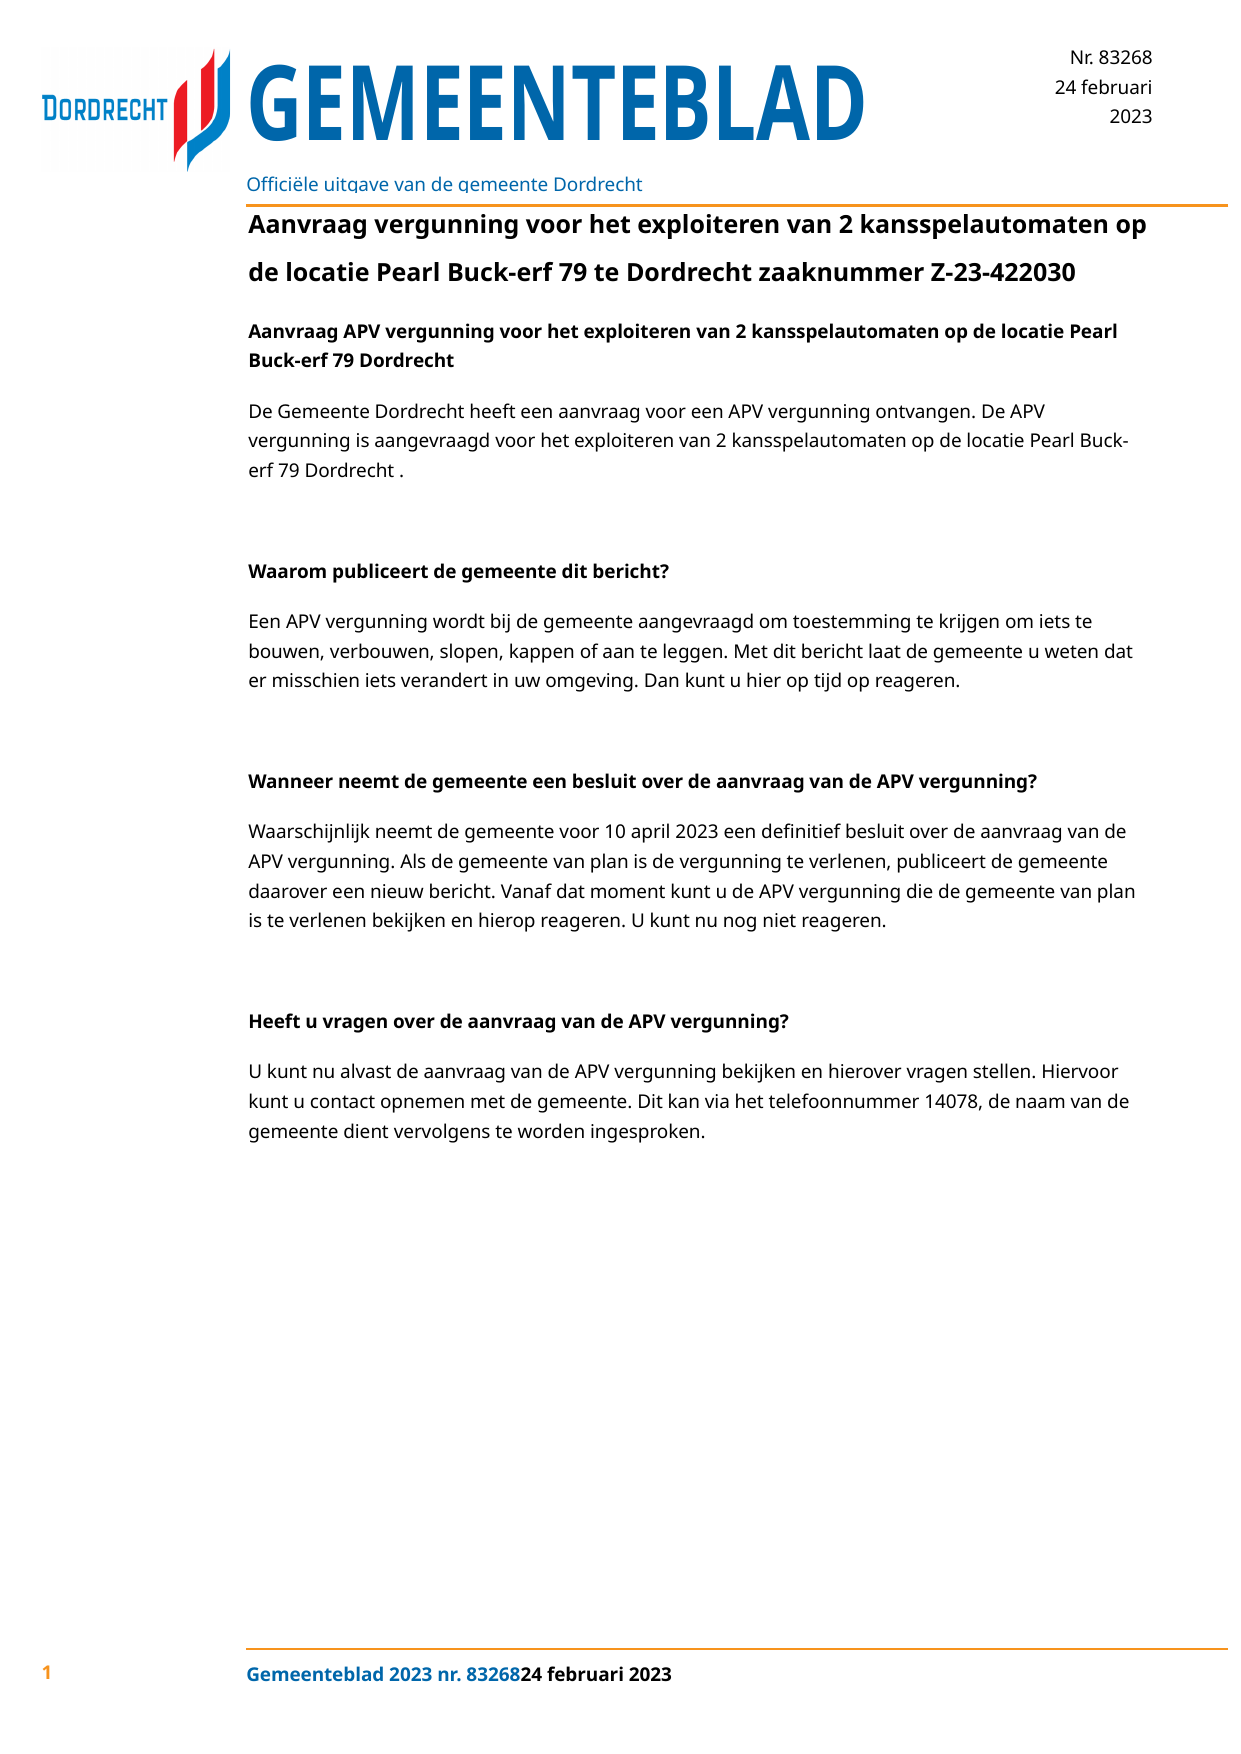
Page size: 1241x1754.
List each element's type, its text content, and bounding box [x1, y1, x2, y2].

text U kunt nu alvast de aanvraag van de APV vergunning bekijken en hierover vragen stellen. Hiervoor kunt u contact opnemen met de gemeente. Dit kan via het telefoonnummer 14078, de naam van de gemeente dient vervolgens te worden ingesproken. [248, 1059, 1152, 1144]
picture [41, 47, 231, 172]
text Waarom publiceert de gemeente dit bericht? [248, 558, 1152, 584]
text Aanvraag APV vergunning voor het exploiteren van 2 kansspelautomaten op de locatie Pearl Buck-erf 79 Dordrecht [248, 318, 1152, 373]
text Wanneer neemt de gemeente een besluit over de aanvraag van de APV vergunning? [248, 768, 1152, 794]
text Een APV vergunning wordt bij de gemeente aangevraagd om toestemming te krijgen om iets te bouwen, verbouwen, slopen, kappen of aan te leggen. Met dit bericht laat de gemeente u weten dat er misschien iets verandert in uw omgeving. Dan kunt u hier op tijd op reageren. [248, 608, 1152, 693]
text Aanvraag vergunning voor het exploiteren van 2 kansspelautomaten op de locatie Pearl Buck-erf 79 te Dordrecht zaaknummer Z-23-422030 [248, 207, 1152, 288]
text Waarschijnlijk neemt de gemeente voor 10 april 2023 een definitief besluit over de aanvraag van de APV vergunning. Als de gemeente van plan is de vergunning te verlenen, publiceert de gemeente daarover een nieuw bericht. Vanaf dat moment kunt u de APV vergunning die de gemeente van plan is te verlenen bekijken en hierop reageren. U kunt nu nog niet reageren. [248, 819, 1152, 933]
text De Gemeente Dordrecht heeft een aanvraag voor een APV vergunning ontvangen. De APV vergunning is aangevraagd voor het exploiteren van 2 kansspelautomaten op de locatie Pearl Buck-erf 79 Dordrecht . [248, 398, 1152, 483]
text Heeft u vragen over de aanvraag van de APV vergunning? [248, 1008, 1152, 1034]
